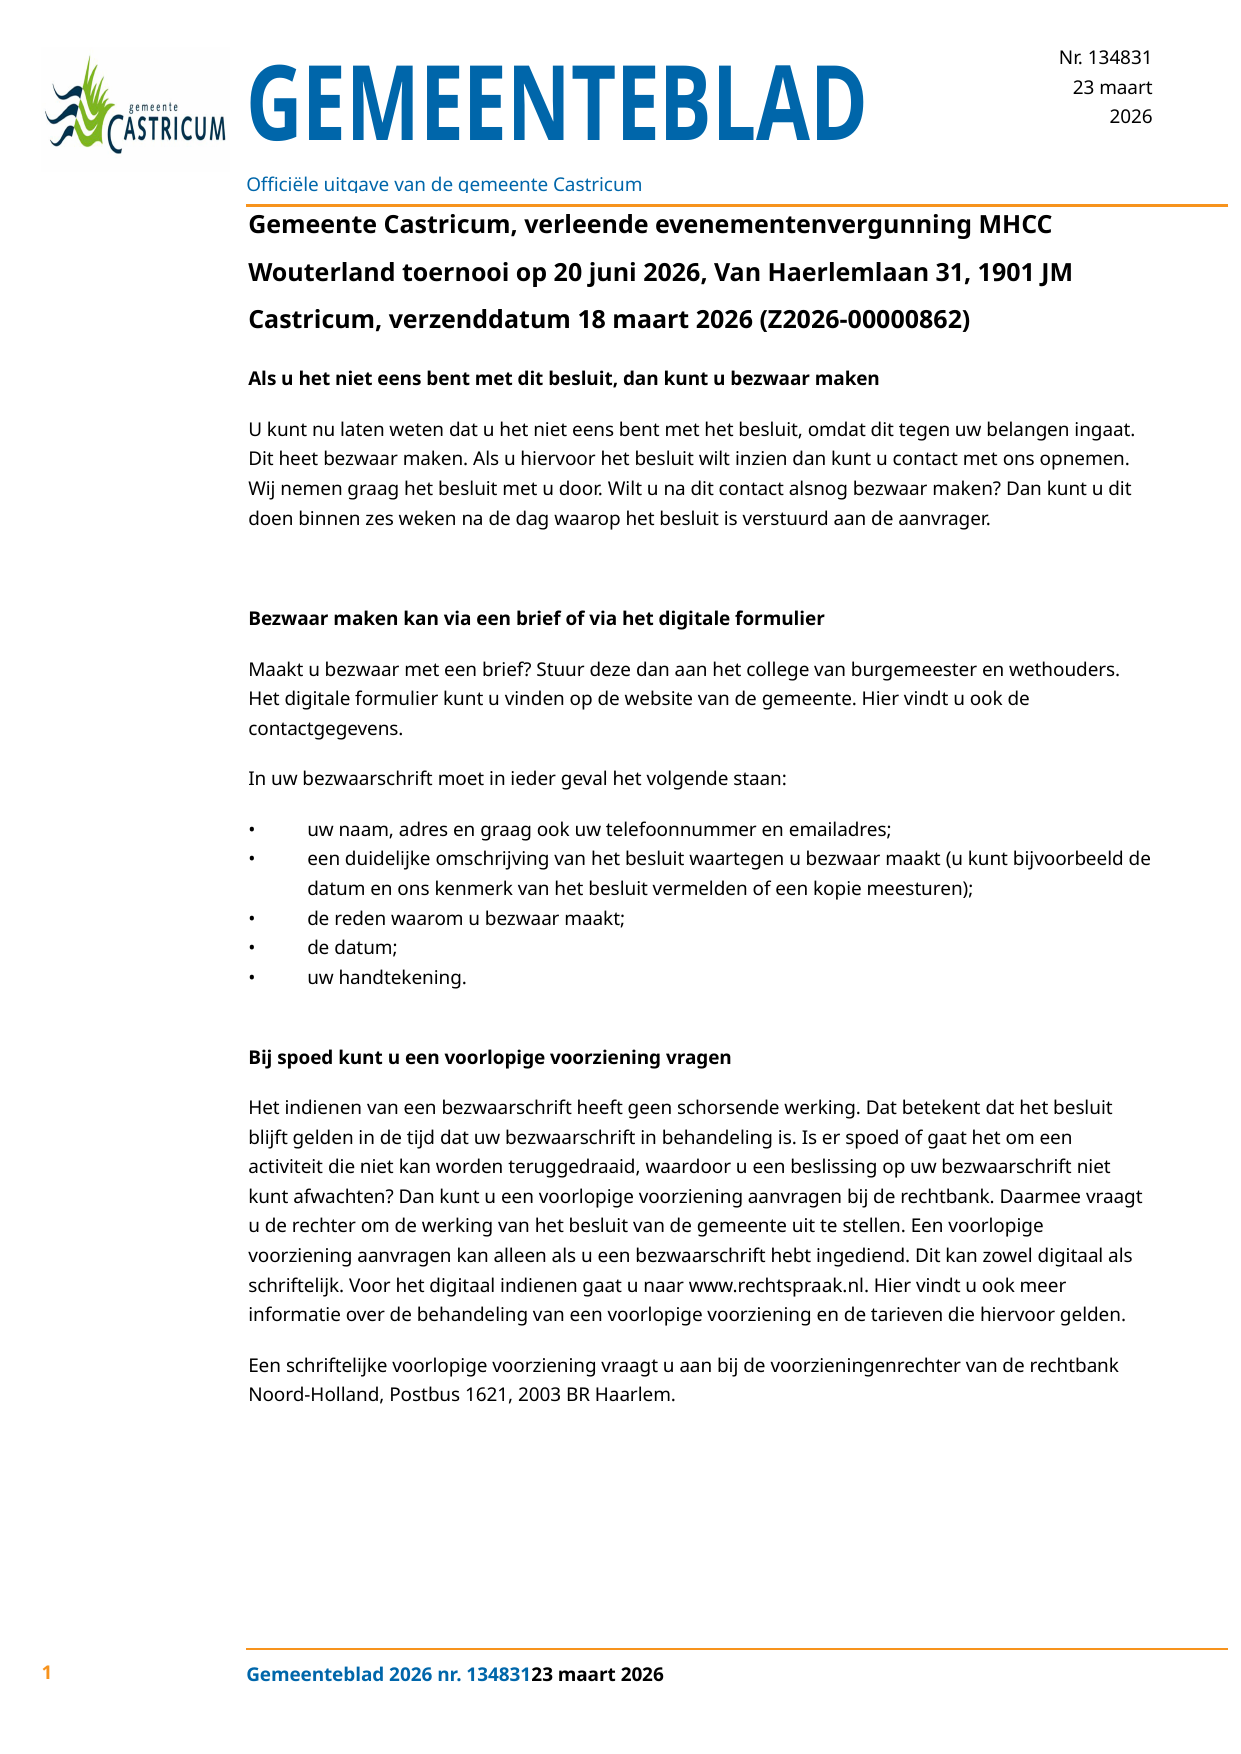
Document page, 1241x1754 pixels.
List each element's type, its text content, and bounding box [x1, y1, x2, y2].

list de datum; [248, 934, 1152, 960]
picture [41, 47, 231, 172]
list uw naam, adres en graag ook uw telefoonnummer en emailadres; [248, 816, 1152, 842]
text Bij spoed kunt u een voorlopige voorziening vragen [248, 1044, 1152, 1069]
text Gemeente Castricum, verleende evenementenvergunning MHCC Wouterland toernooi op 20 juni 2026, Van Haerlemlaan 31, 1901 JM Castricum, verzenddatum 18 maart 2026 (Z2026-00000862) [248, 207, 1152, 336]
text In uw bezwaarschrift moet in ieder geval het volgende staan: [248, 766, 1152, 791]
list uw handtekening. [248, 964, 1152, 989]
list een duidelijke omschrijving van het besluit waartegen u bezwaar maakt (u kunt bijvoorbeeld de datum en ons kenmerk van het besluit vermelden of een kopie meesturen); [248, 846, 1152, 901]
text Een schriftelijke voorlopige voorziening vraagt u aan bij de voorzieningenrechter van de rechtbank Noord-Holland, Postbus 1621, 2003 BR Haarlem. [248, 1352, 1152, 1407]
text Het indienen van een bezwaarschrift heeft geen schorsende werking. Dat betekent dat het besluit blijft gelden in de tijd dat uw bezwaarschrift in behandeling is. Is er spoed of gaat het om een activiteit die niet kan worden teruggedraaid, waardoor u een beslissing op uw bezwaarschrift niet kunt afwachten? Dan kunt u een voorlopige voorziening aanvragen bij de rechtbank. Daarmee vraagt u de rechter om de werking van het besluit van de gemeente uit te stellen. Een voorlopige voorziening aanvragen kan alleen als u een bezwaarschrift hebt ingediend. Dit kan zowel digitaal als schriftelijk. Voor het digitaal indienen gaat u naar www.rechtspraak.nl. Hier vindt u ook meer informatie over de behandeling van een voorlopige voorziening en de tarieven die hiervoor gelden. [248, 1094, 1152, 1327]
list de reden waarom u bezwaar maakt; [248, 905, 1152, 930]
text Bezwaar maken kan via een brief of via het digitale formulier [248, 606, 1152, 631]
text Als u het niet eens bent met dit besluit, dan kunt u bezwaar maken [248, 366, 1152, 391]
text Maakt u bezwaar met een brief? Stuur deze dan aan het college van burgemeester en wethouders. Het digitale formulier kunt u vinden op de website van de gemeente. Hier vindt u ook de contactgegevens. [248, 656, 1152, 741]
text U kunt nu laten weten dat u het niet eens bent met het besluit, omdat dit tegen uw belangen ingaat. Dit heet bezwaar maken. Als u hiervoor het besluit wilt inzien dan kunt u contact met ons opnemen. Wij nemen graag het besluit met u door. Wilt u na dit contact alsnog bezwaar maken? Dan kunt u dit doen binnen zes weken na de dag waarop het besluit is verstuurd aan de aanvrager. [248, 416, 1152, 530]
